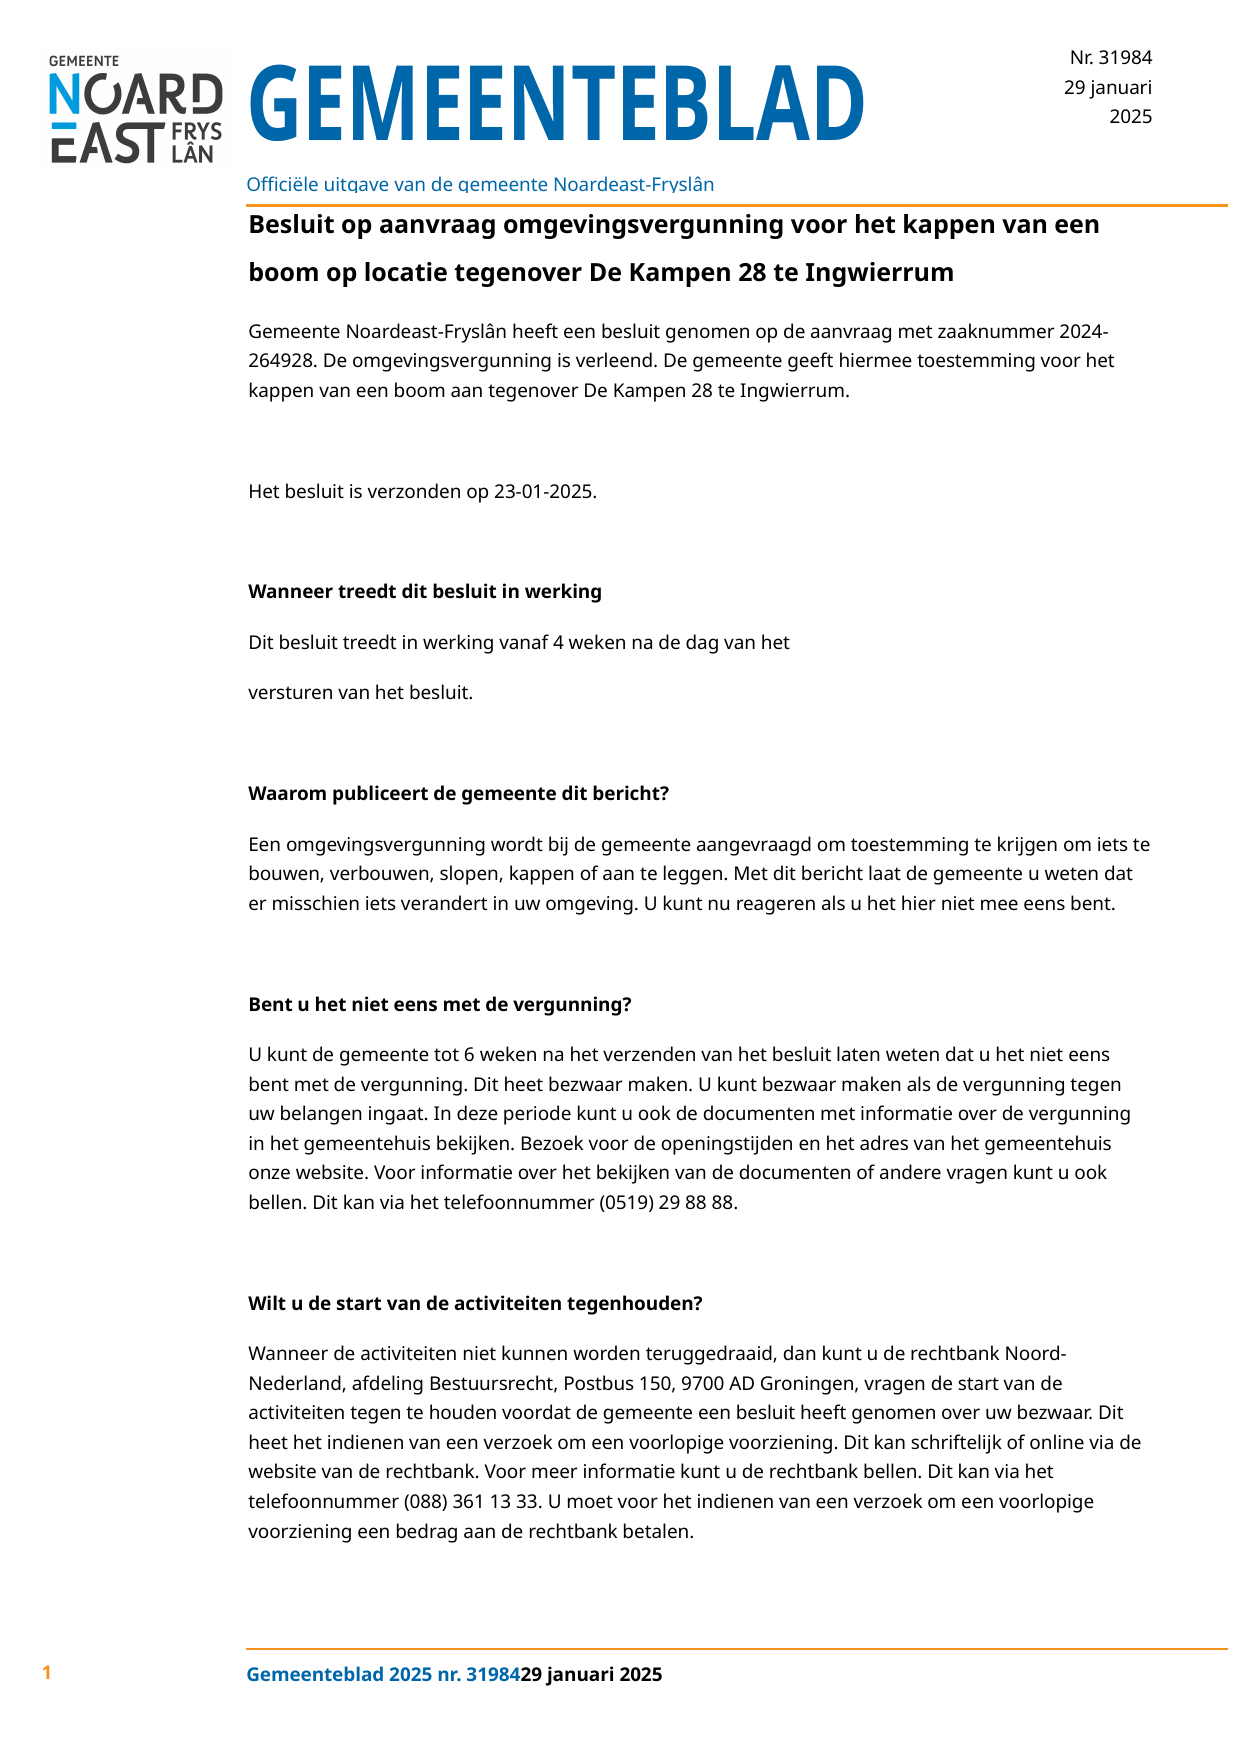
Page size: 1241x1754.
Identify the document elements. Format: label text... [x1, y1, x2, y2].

text Wanneer treedt dit besluit in werking [248, 579, 1152, 604]
text versturen van het besluit. [248, 679, 1152, 705]
text U kunt de gemeente tot 6 weken na het verzenden van het besluit laten weten dat u het niet eens bent met de vergunning. Dit heet bezwaar maken. U kunt bezwaar maken als de vergunning tegen uw belangen ingaat. In deze periode kunt u ook de documenten met informatie over de vergunning in het gemeentehuis bekijken. Bezoek voor de openingstijden en het adres van het gemeentehuis onze website. Voor informatie over het bekijken van de documenten of andere vragen kunt u ook bellen. Dit kan via het telefoonnummer (0519) 29 88 88. [248, 1041, 1152, 1215]
text Besluit op aanvraag omgevingsvergunning voor het kappen van een boom op locatie tegenover De Kampen 28 te Ingwierrum [248, 207, 1152, 288]
text Dit besluit treedt in werking vanaf 4 weken na de dag van het [248, 629, 1152, 655]
text Bent u het niet eens met de vergunning? [248, 991, 1152, 1017]
text Waarom publiceert de gemeente dit bericht? [248, 780, 1152, 806]
text Het besluit is verzonden op 23-01-2025. [248, 478, 1152, 504]
text Wanneer de activiteiten niet kunnen worden teruggedraaid, dan kunt u de rechtbank Noord-Nederland, afdeling Bestuursrecht, Postbus 150, 9700 AD Groningen, vragen de start van de activiteiten tegen te houden voordat de gemeente een besluit heeft genomen over uw bezwaar. Dit heet het indienen van een verzoek om een voorlopige voorziening. Dit kan schriftelijk of online via de website van de rechtbank. Voor meer informatie kunt u de rechtbank bellen. Dit kan via het telefoonnummer (088) 361 13 33. U moet voor het indienen van een verzoek om een voorlopige voorziening een bedrag aan de rechtbank betalen. [248, 1340, 1152, 1544]
text Een omgevingsvergunning wordt bij de gemeente aangevraagd om toestemming te krijgen om iets te bouwen, verbouwen, slopen, kappen of aan te leggen. Met dit bericht laat de gemeente u weten dat er misschien iets verandert in uw omgeving. U kunt nu reageren als u het hier niet mee eens bent. [248, 831, 1152, 916]
text Gemeente Noardeast-Fryslân heeft een besluit genomen op de aanvraag met zaaknummer 2024-264928. De omgevingsvergunning is verleend. De gemeente geeft hiermee toestemming voor het kappen van een boom aan tegenover De Kampen 28 te Ingwierrum. [248, 318, 1152, 403]
text Wilt u de start van de activiteiten tegenhouden? [248, 1290, 1152, 1316]
picture [41, 47, 231, 172]
